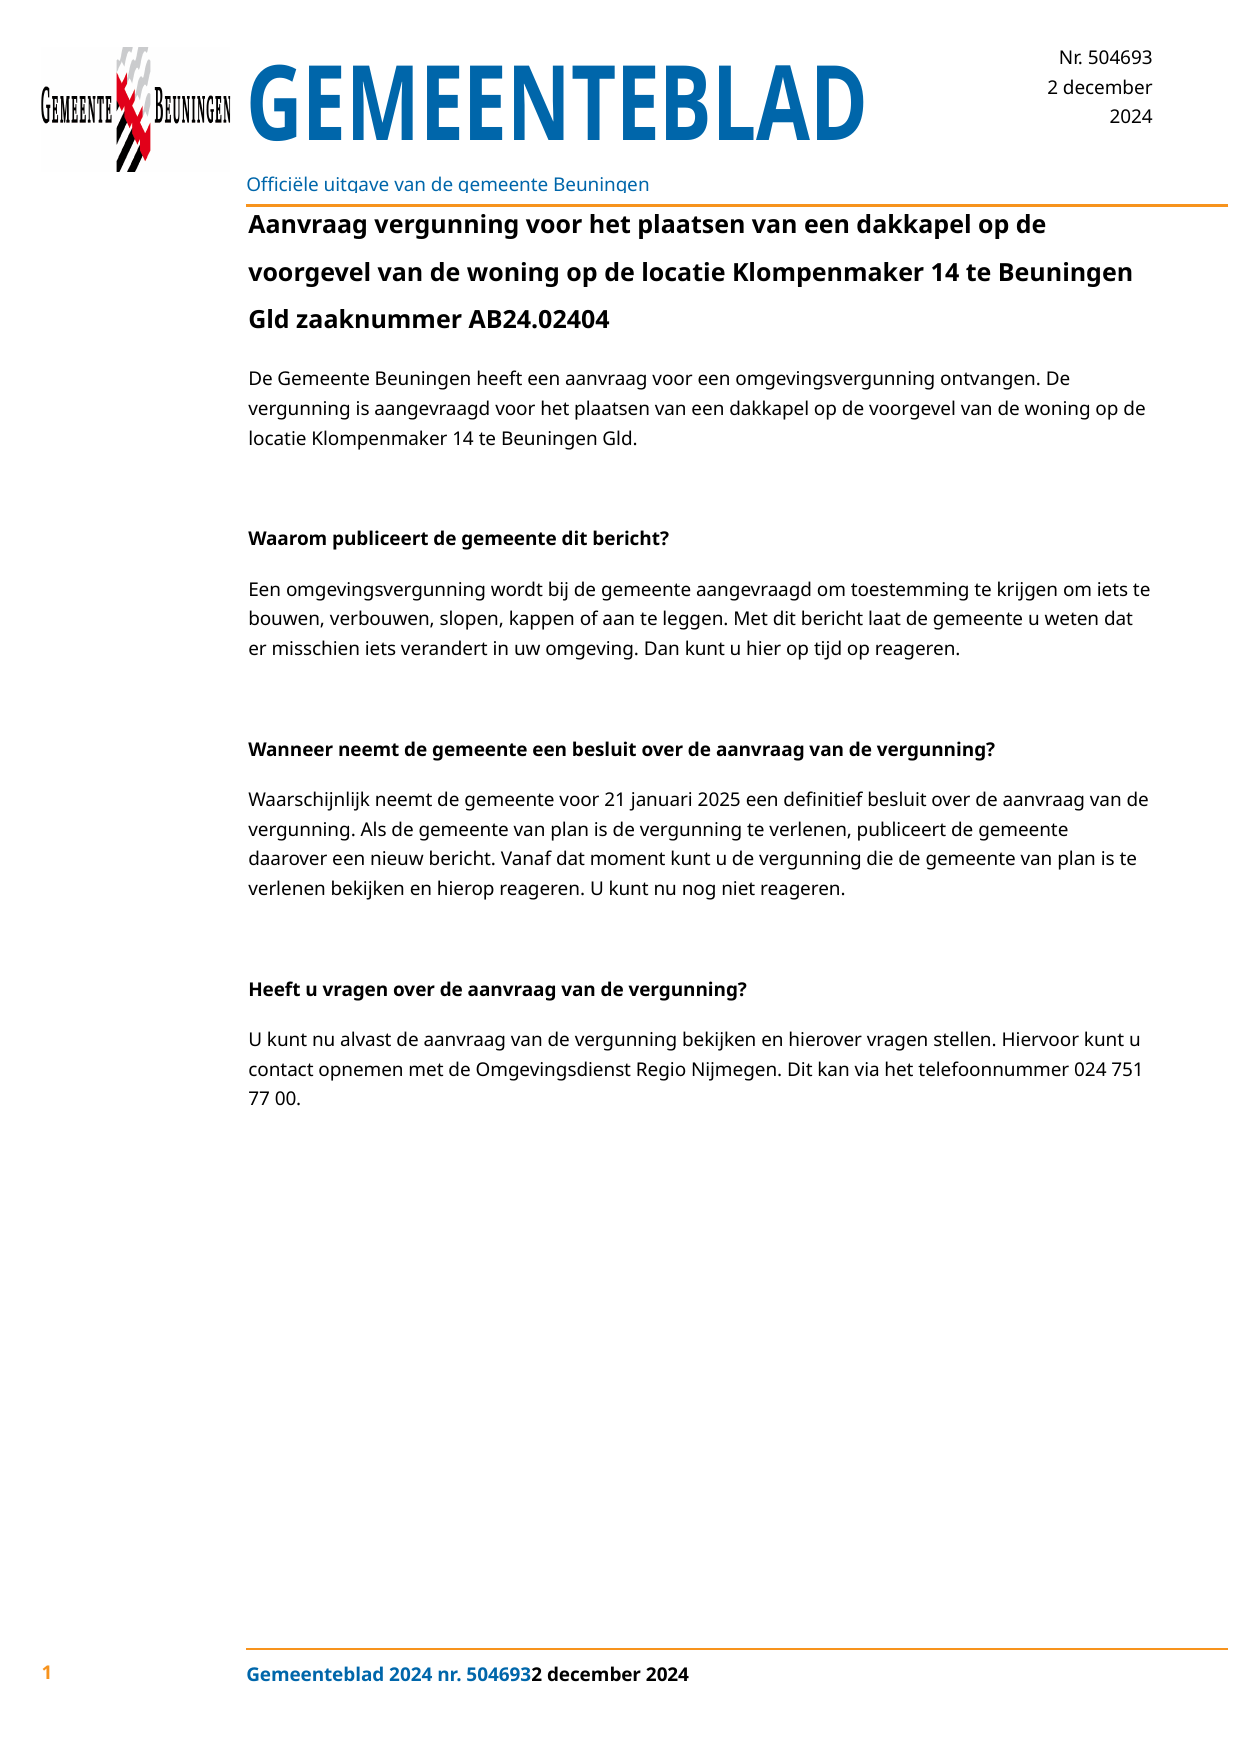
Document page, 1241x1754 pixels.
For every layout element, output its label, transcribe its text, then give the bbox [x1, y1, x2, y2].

picture [41, 47, 231, 172]
text Wanneer neemt de gemeente een besluit over de aanvraag van de vergunning? [248, 736, 1152, 762]
text De Gemeente Beuningen heeft een aanvraag voor een omgevingsvergunning ontvangen. De vergunning is aangevraagd voor het plaatsen van een dakkapel op de voorgevel van de woning op de locatie Klompenmaker 14 te Beuningen Gld. [248, 366, 1152, 450]
text Een omgevingsvergunning wordt bij de gemeente aangevraagd om toestemming te krijgen om iets te bouwen, verbouwen, slopen, kappen of aan te leggen. Met dit bericht laat de gemeente u weten dat er misschien iets verandert in uw omgeving. Dan kunt u hier op tijd op reageren. [248, 576, 1152, 661]
text Waarom publiceert de gemeente dit bericht? [248, 526, 1152, 551]
text Aanvraag vergunning voor het plaatsen van een dakkapel op de voorgevel van de woning op de locatie Klompenmaker 14 te Beuningen Gld zaaknummer AB24.02404 [248, 207, 1152, 336]
text Heeft u vragen over de aanvraag van de vergunning? [248, 976, 1152, 1002]
text U kunt nu alvast de aanvraag van de vergunning bekijken en hierover vragen stellen. Hiervoor kunt u contact opnemen met de Omgevingsdienst Regio Nijmegen. Dit kan via het telefoonnummer 024 751 77 00. [248, 1026, 1152, 1111]
text Waarschijnlijk neemt de gemeente voor 21 januari 2025 een definitief besluit over de aanvraag van de vergunning. Als de gemeente van plan is de vergunning te verlenen, publiceert de gemeente daarover een nieuw bericht. Vanaf dat moment kunt u de vergunning die de gemeente van plan is te verlenen bekijken en hierop reageren. U kunt nu nog niet reageren. [248, 786, 1152, 901]
